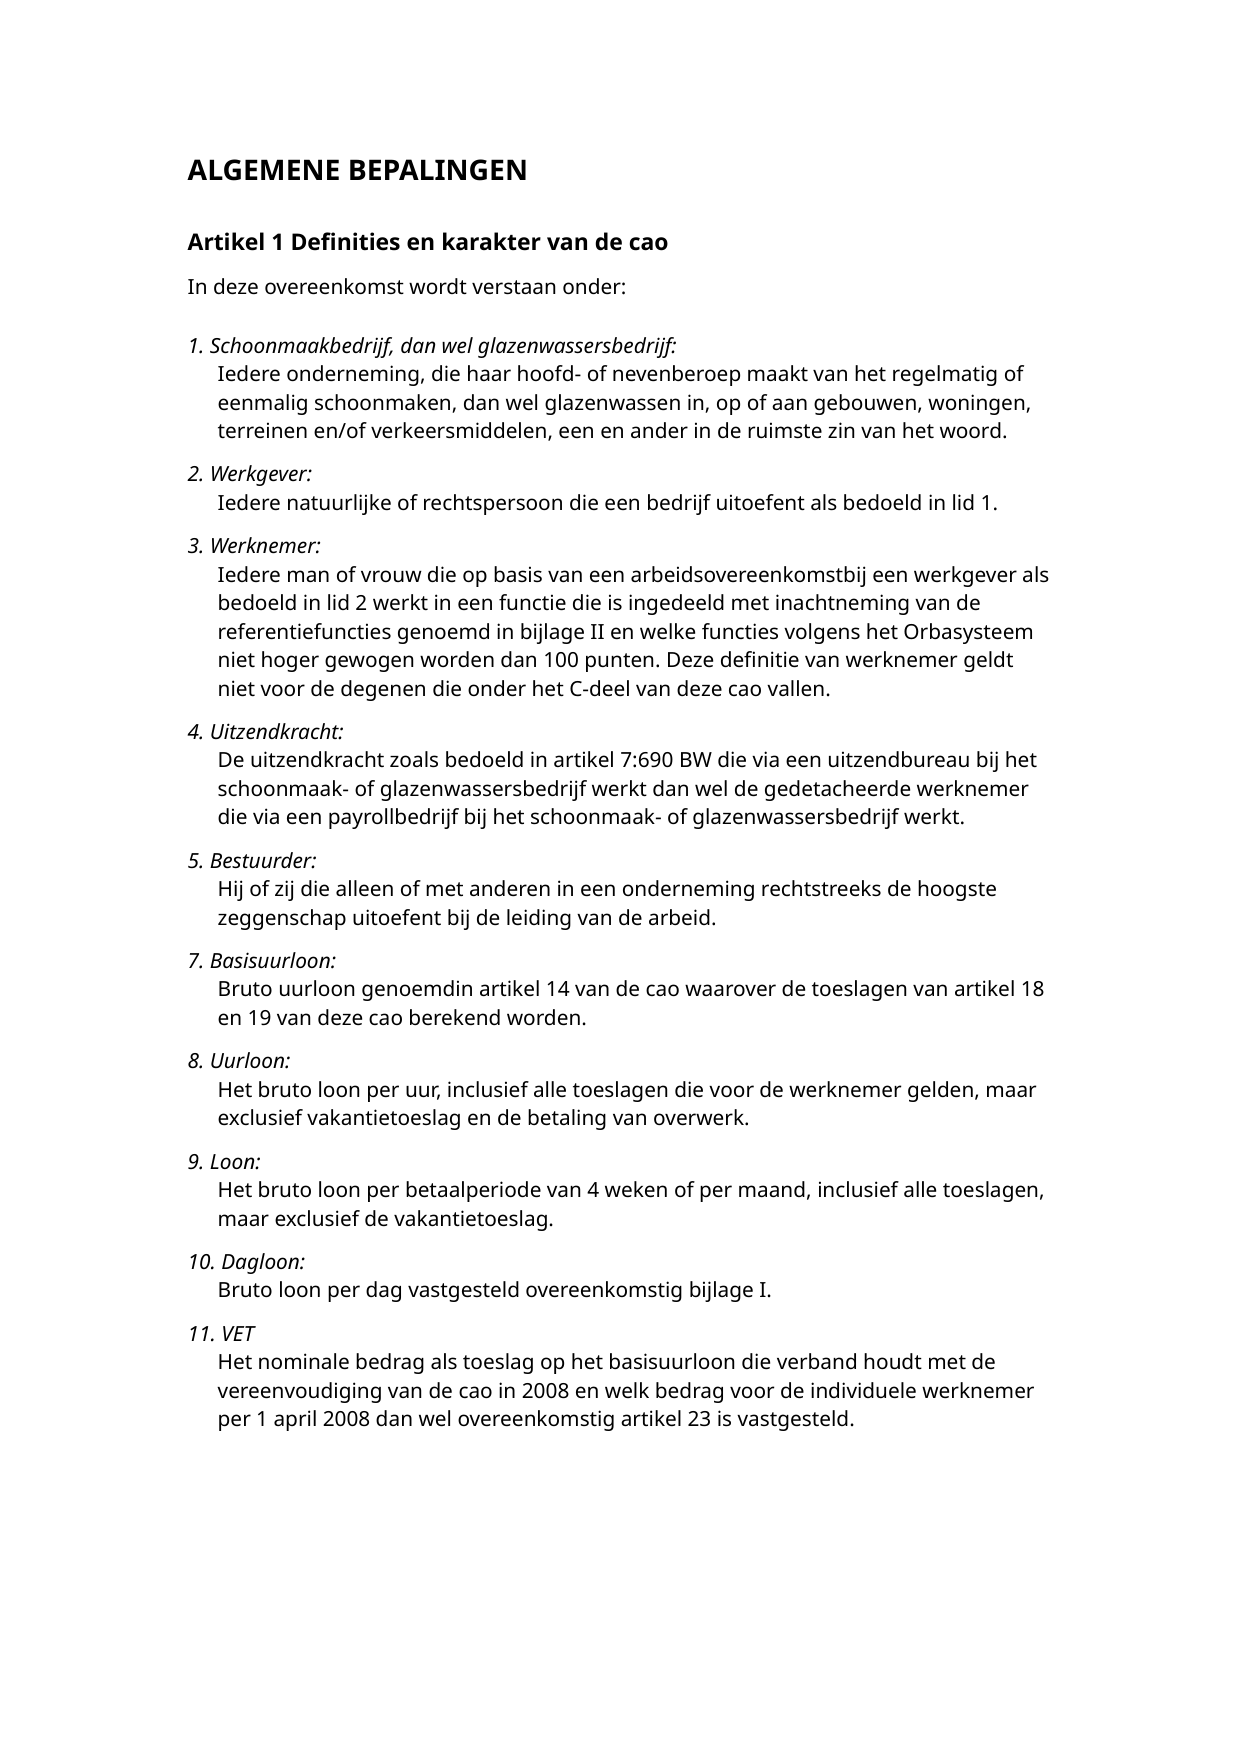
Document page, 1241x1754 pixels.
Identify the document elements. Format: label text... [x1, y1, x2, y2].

text In deze overeenkomst wordt verstaan onder: [187, 272, 1053, 301]
text 8. Uurloon: [187, 1046, 1053, 1075]
text Bruto loon per dag vastgesteld overeenkomstig bijlage I. [217, 1276, 1053, 1304]
text Iedere onderneming, die haar hoofd- of nevenberoep maakt van het regelmatig of eenmalig schoonmaken, dan wel glazenwassen in, op of aan gebouwen, woningen, terreinen en/of verkeersmiddelen, een en ander in de ruimste zin van het woord. [217, 359, 1053, 444]
text 5. Bestuurder: [187, 846, 1053, 874]
text Bruto uurloon genoemdin artikel 14 van de cao waarover de toeslagen van artikel 18 en 19 van deze cao berekend worden. [217, 974, 1053, 1031]
text Iedere natuurlijke of rechtspersoon die een bedrijf uitoefent als bedoeld in lid 1. [217, 488, 1053, 516]
subtitle Artikel 1 Definities en karakter van de cao [187, 226, 1053, 257]
text 10. Dagloon: [187, 1247, 1053, 1276]
text 11. VET [187, 1319, 1053, 1347]
subtitle ALGEMENE BEPALINGEN [187, 150, 1053, 189]
text 4. Uitzendkracht: [187, 717, 1053, 746]
text 7. Basisuurloon: [187, 946, 1053, 974]
text 2. Werkgever: [187, 459, 1053, 488]
text 1. Schoonmaakbedrijf, dan wel glazenwassersbedrijf: [187, 331, 1053, 359]
text Het bruto loon per uur, inclusief alle toeslagen die voor de werknemer gelden, maar exclusief vakantietoeslag en de betaling van overwerk. [217, 1075, 1053, 1132]
text 3. Werknemer: [187, 531, 1053, 560]
text 9. Loon: [187, 1147, 1053, 1175]
text Iedere man of vrouw die op basis van een arbeidsovereenkomstbij een werkgever als bedoeld in lid 2 werkt in een functie die is ingedeeld met inachtneming van de referentiefuncties genoemd in bijlage II en welke functies volgens het Orbasysteem niet hoger gewogen worden dan 100 punten. Deze definitie van werknemer geldt niet voor de degenen die onder het C-deel van deze cao vallen. [217, 560, 1053, 702]
text De uitzendkracht zoals bedoeld in artikel 7:690 BW die via een uitzendbureau bij het schoonmaak- of glazenwassersbedrijf werkt dan wel de gedetacheerde werknemer die via een payrollbedrijf bij het schoonmaak- of glazenwassersbedrijf werkt. [217, 746, 1053, 831]
text Hij of zij die alleen of met anderen in een onderneming rechtstreeks de hoogste zeggenschap uitoefent bij de leiding van de arbeid. [217, 874, 1053, 931]
text Het nominale bedrag als toeslag op het basisuurloon die verband houdt met de vereenvoudiging van de cao in 2008 en welk bedrag voor de individuele werknemer per 1 april 2008 dan wel overeenkomstig artikel 23 is vastgesteld. [217, 1347, 1053, 1433]
text Het bruto loon per betaalperiode van 4 weken of per maand, inclusief alle toeslagen, maar exclusief de vakantietoeslag. [217, 1175, 1053, 1232]
